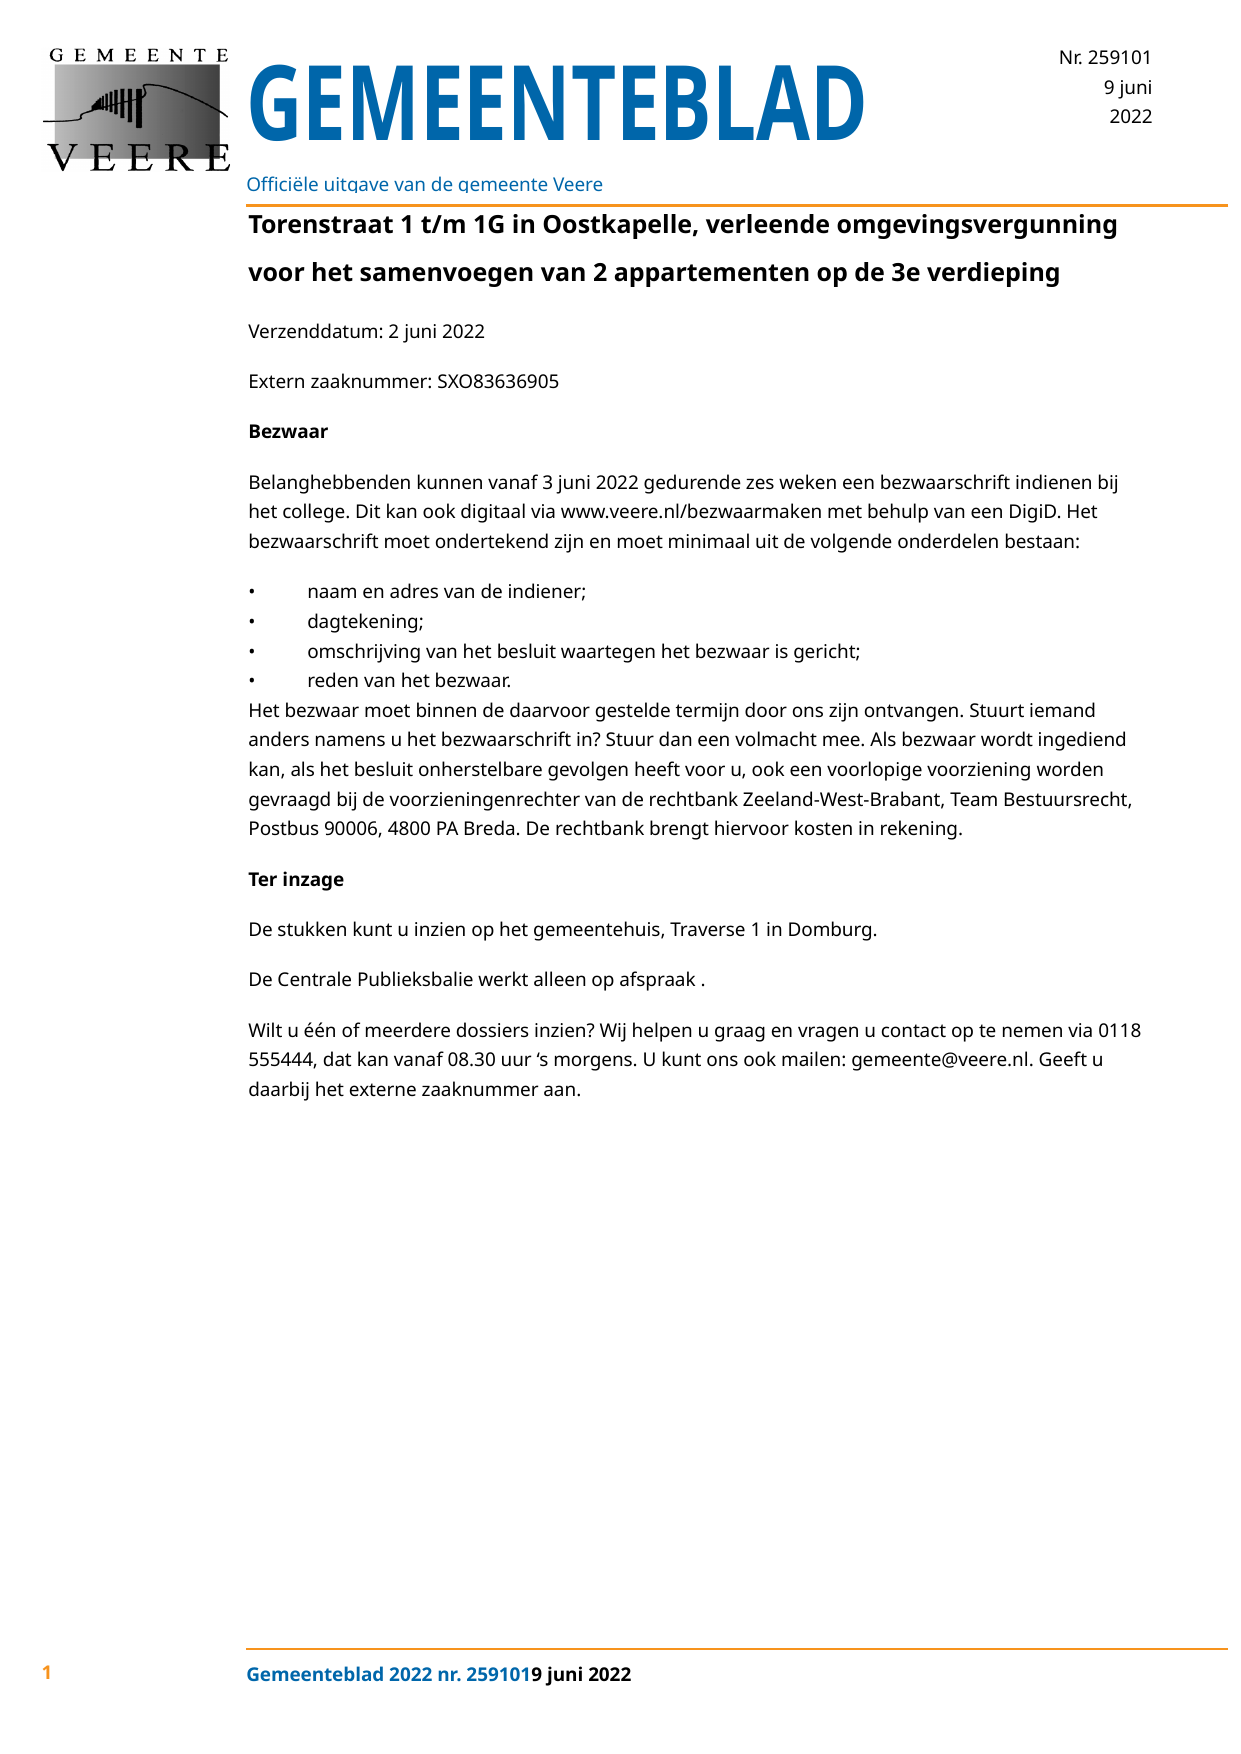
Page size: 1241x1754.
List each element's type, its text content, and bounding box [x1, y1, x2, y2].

list naam en adres van de indiener; [248, 579, 1152, 604]
text De stukken kunt u inzien op het gemeentehuis, Traverse 1 in Domburg. [248, 916, 1152, 942]
text Bezwaar [248, 419, 1152, 444]
text Verzenddatum: 2 juni 2022 [248, 318, 1152, 344]
text Belanghebbenden kunnen vanaf 3 juni 2022 gedurende zes weken een bezwaarschrift indienen bij het college. Dit kan ook digitaal via www.veere.nl/bezwaarmaken met behulp van een DigiD. Het bezwaarschrift moet ondertekend zijn en moet minimaal uit de volgende onderdelen bestaan: [248, 469, 1152, 554]
text Het bezwaar moet binnen de daarvoor gestelde termijn door ons zijn ontvangen. Stuurt iemand anders namens u het bezwaarschrift in? Stuur dan een volmacht mee. Als bezwaar wordt ingediend kan, als het besluit onherstelbare gevolgen heeft voor u, ook een voorlopige voorziening worden gevraagd bij de voorzieningenrechter van de rechtbank Zeeland-West-Brabant, Team Bestuursrecht, Postbus 90006, 4800 PA Breda. De rechtbank brengt hiervoor kosten in rekening. [248, 697, 1152, 841]
text De Centrale Publieksbalie werkt alleen op afspraak . [248, 967, 1152, 992]
list dagtekening; [248, 608, 1152, 634]
text Wilt u één of meerdere dossiers inzien? Wij helpen u graag en vragen u contact op te nemen via 0118 555444, dat kan vanaf 08.30 uur ‘s morgens. U kunt ons ook mailen: gemeente@veere.nl. Geeft u daarbij het externe zaaknummer aan. [248, 1017, 1152, 1102]
picture [41, 47, 231, 172]
list omschrijving van het besluit waartegen het bezwaar is gericht; [248, 638, 1152, 664]
text Ter inzage [248, 866, 1152, 892]
text Torenstraat 1 t/m 1G in Oostkapelle, verleende omgevingsvergunning voor het samenvoegen van 2 appartementen op de 3e verdieping [248, 207, 1152, 288]
text Extern zaaknummer: SXO83636905 [248, 368, 1152, 394]
list reden van het bezwaar. [248, 667, 1152, 693]
